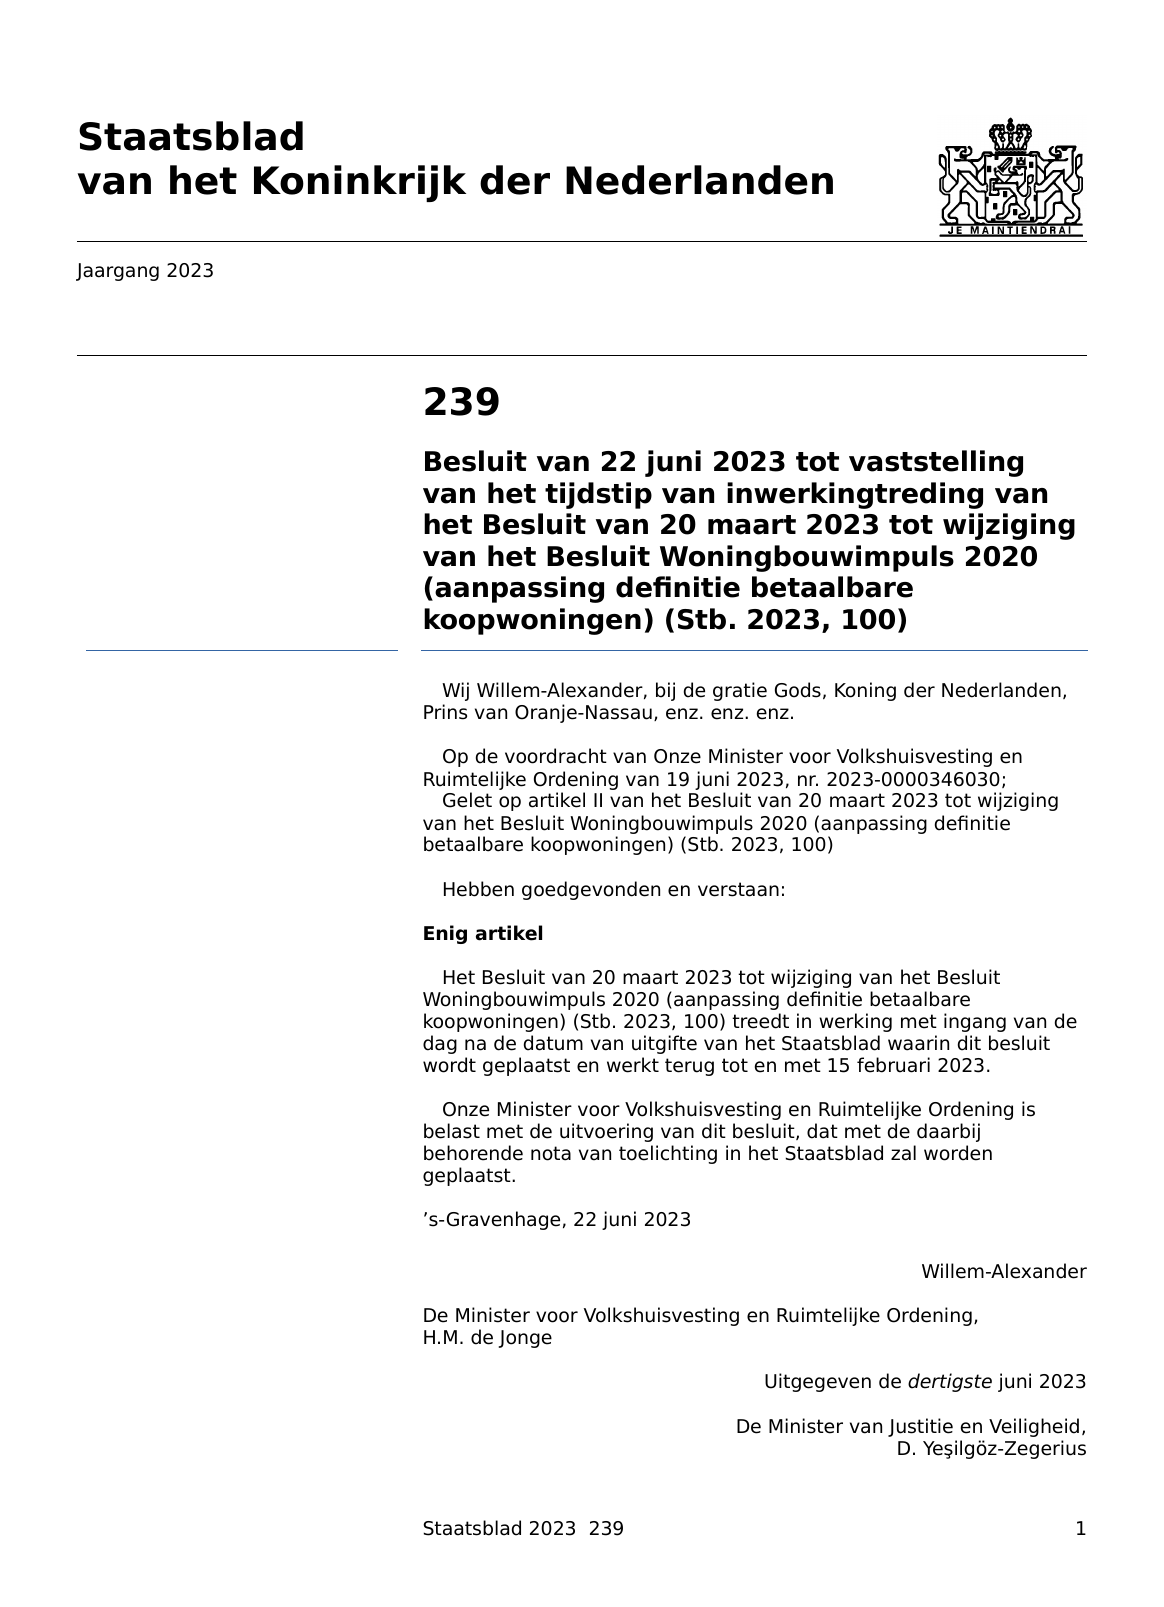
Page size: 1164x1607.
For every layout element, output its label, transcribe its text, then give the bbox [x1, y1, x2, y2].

text De Minister voor Volkshuisvesting en Ruimtelijke Ordening, H.M. de Jonge [422, 1305, 1087, 1349]
text ’s-Gravenhage, 22 juni 2023 [422, 1209, 1087, 1231]
picture [936, 115, 1087, 240]
table_header Staatsblad van het Koninkrijk der Nederlanden [77, 100, 886, 241]
subtitle 239 [422, 381, 1087, 424]
subtitle Enig artikel [422, 923, 1087, 945]
text Gelet op artikel II van het Besluit van 20 maart 2023 tot wijziging van het Besluit Woningbouwimpuls 2020 (aanpassing definitie betaalbare koopwoningen) (Stb. 2023, 100) [422, 790, 1087, 856]
text Willem-Alexander [422, 1261, 1087, 1283]
table_header [886, 100, 1087, 241]
text Onze Minister voor Volkshuisvesting en Ruimtelijke Ordening is belast met de uitvoering van dit besluit, dat met de daarbij behorende nota van toelichting in het Staatsblad zal worden geplaatst. [422, 1099, 1087, 1187]
text Uitgegeven de dertigste juni 2023 [422, 1371, 1087, 1393]
text De Minister van Justitie en Veiligheid, D. Yeşilgöz-Zegerius [422, 1416, 1087, 1459]
table_cell Jaargang 2023 [77, 242, 1087, 355]
text Hebben goedgevonden en verstaan: [422, 878, 1087, 901]
text Het Besluit van 20 maart 2023 tot wijziging van het Besluit Woningbouwimpuls 2020 (aanpassing definitie betaalbare koopwoningen) (Stb. 2023, 100) treedt in werking met ingang van de dag na de datum van uitgifte van het Staatsblad waarin dit besluit wordt geplaatst en werkt terug tot en met 15 februari 2023. [422, 967, 1087, 1077]
text Op de voordracht van Onze Minister voor Volkshuisvesting en Ruimtelijke Ordening van 19 juni 2023, nr. 2023-0000346030; [422, 746, 1087, 790]
text Wij Willem-Alexander, bij de gratie Gods, Koning der Nederlanden, Prins van Oranje-Nassau, enz. enz. enz. [422, 680, 1087, 724]
text Besluit van 22 juni 2023 tot vaststelling van het tijdstip van inwerkingtreding van het Besluit van 20 maart 2023 tot wijziging van het Besluit Woningbouwimpuls 2020 (aanpassing definitie betaalbare koopwoningen) (Stb. 2023, 100) [422, 447, 1087, 636]
